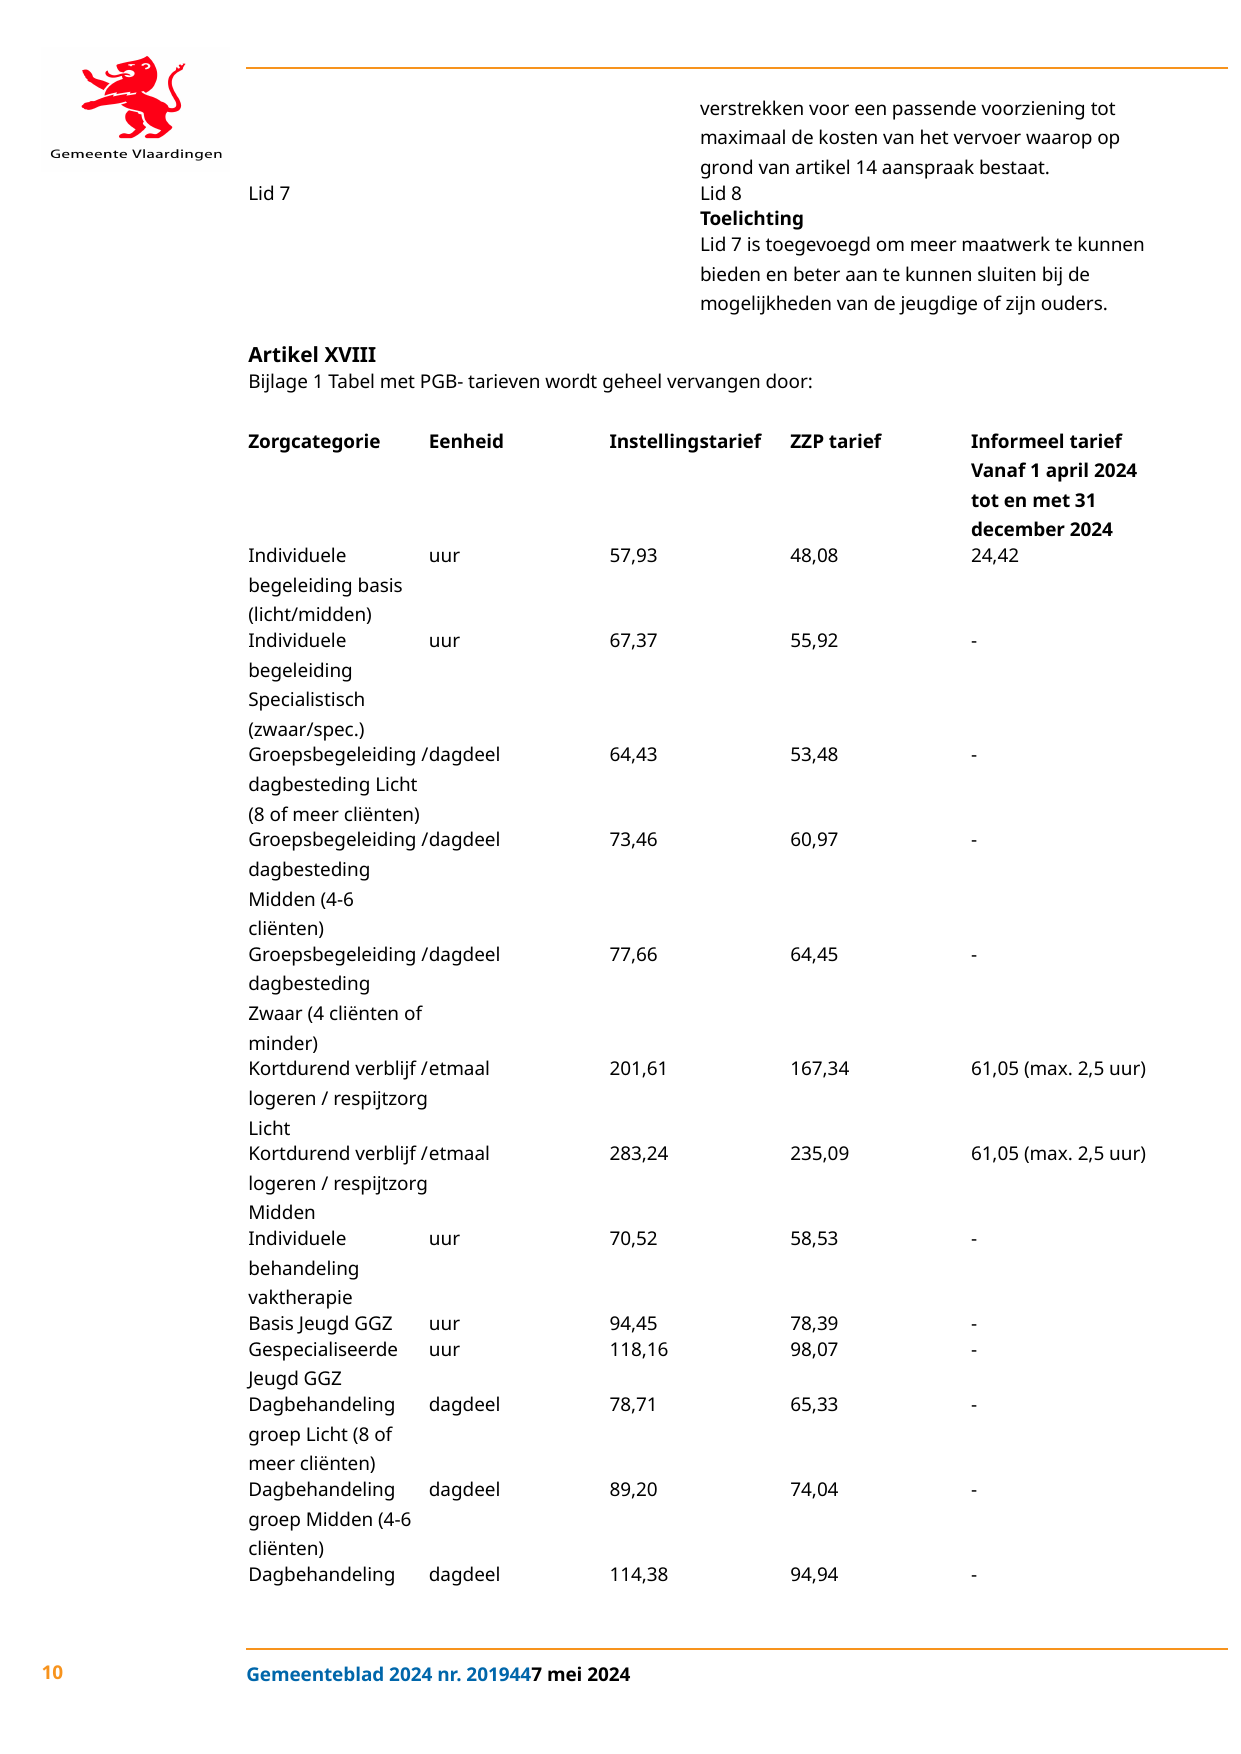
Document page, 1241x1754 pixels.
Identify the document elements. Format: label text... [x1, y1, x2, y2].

table_cell 48,08 [790, 542, 971, 627]
table_cell 70,52 [609, 1225, 790, 1310]
table_cell - [971, 742, 1152, 827]
table_cell - [971, 1225, 1152, 1310]
table_cell dagdeel [429, 827, 609, 941]
table_cell 24,42 [971, 542, 1152, 627]
table_cell dagdeel [429, 1561, 609, 1587]
table_cell uur [429, 1225, 609, 1310]
table_header Eenheid [429, 428, 609, 542]
table_cell [248, 95, 700, 180]
table_header Informeel tarief Vanaf 1 april 2024 tot en met 31 december 2024 [971, 428, 1152, 542]
table_cell 61,05 (max. 2,5 uur) [971, 1140, 1152, 1225]
table_cell 89,20 [609, 1476, 790, 1561]
table_cell 78,71 [609, 1391, 790, 1476]
table_cell 64,45 [790, 941, 971, 1056]
table_cell [248, 205, 700, 231]
table_cell dagdeel [429, 742, 609, 827]
table_cell Kortdurend verblijf / logeren / respijtzorg Licht [248, 1056, 429, 1140]
table_cell 74,04 [790, 1476, 971, 1561]
table_header Instellingstarief [609, 428, 790, 542]
table_cell Lid 7 is toegevoegd om meer maatwerk te kunnen bieden en beter aan te kunnen sluiten bij de mogelijkheden van de jeugdige of zijn ouders. [700, 231, 1152, 316]
table_cell 118,16 [609, 1336, 790, 1391]
table_cell 58,53 [790, 1225, 971, 1310]
table_cell Dagbehandeling groep Midden (4-6 cliënten) [248, 1476, 429, 1561]
table_cell Groepsbegeleiding / dagbesteding Midden (4-6 cliënten) [248, 827, 429, 941]
table_cell Groepsbegeleiding / dagbesteding Licht (8 of meer cliënten) [248, 742, 429, 827]
table_cell - [971, 1476, 1152, 1561]
table_cell 98,07 [790, 1336, 971, 1391]
table_cell Dagbehandeling [248, 1561, 429, 1587]
table_cell 53,48 [790, 742, 971, 827]
table_cell 94,94 [790, 1561, 971, 1587]
table_cell - [971, 827, 1152, 941]
table_cell 283,24 [609, 1140, 790, 1225]
table_cell 73,46 [609, 827, 790, 941]
table_cell Individuele begeleiding basis (licht/midden) [248, 542, 429, 627]
table_cell - [971, 1310, 1152, 1336]
table_cell dagdeel [429, 941, 609, 1056]
table_cell uur [429, 1310, 609, 1336]
table_cell - [971, 1391, 1152, 1476]
table_cell Groepsbegeleiding / dagbesteding Zwaar (4 cliënten of minder) [248, 941, 429, 1056]
text Artikel XVIII [248, 340, 1152, 368]
table_cell 235,09 [790, 1140, 971, 1225]
table_cell uur [429, 542, 609, 627]
table_cell 61,05 (max. 2,5 uur) [971, 1056, 1152, 1140]
table_cell Basis Jeugd GGZ [248, 1310, 429, 1336]
text Bijlage 1 Tabel met PGB- tarieven wordt geheel vervangen door: [248, 368, 1152, 394]
table_cell - [971, 941, 1152, 1056]
table_cell dagdeel [429, 1476, 609, 1561]
table_cell Lid 8 [700, 180, 1152, 205]
table_cell 201,61 [609, 1056, 790, 1140]
table_cell 167,34 [790, 1056, 971, 1140]
table_cell 78,39 [790, 1310, 971, 1336]
table_cell [248, 231, 700, 316]
table_cell uur [429, 1336, 609, 1391]
table_cell - [971, 627, 1152, 742]
table_cell 55,92 [790, 627, 971, 742]
table_header Zorgcategorie [248, 428, 429, 542]
table_cell verstrekken voor een passende voorziening tot maximaal de kosten van het vervoer waarop op grond van artikel 14 aanspraak bestaat. [700, 95, 1152, 180]
table_cell Individuele begeleiding Specialistisch (zwaar/spec.) [248, 627, 429, 742]
table_cell Kortdurend verblijf / logeren / respijtzorg Midden [248, 1140, 429, 1225]
table_cell - [971, 1336, 1152, 1391]
table_cell etmaal [429, 1056, 609, 1140]
table_cell Lid 7 [248, 180, 700, 205]
table_header ZZP tarief [790, 428, 971, 542]
picture [41, 47, 231, 172]
table_cell 57,93 [609, 542, 790, 627]
table_cell 64,43 [609, 742, 790, 827]
table_cell 65,33 [790, 1391, 971, 1476]
table_cell 114,38 [609, 1561, 790, 1587]
table_cell uur [429, 627, 609, 742]
table_cell Gespecialiseerde Jeugd GGZ [248, 1336, 429, 1391]
table_cell 60,97 [790, 827, 971, 941]
table_cell Individuele behandeling vaktherapie [248, 1225, 429, 1310]
table_cell etmaal [429, 1140, 609, 1225]
table_cell Dagbehandeling groep Licht (8 of meer cliënten) [248, 1391, 429, 1476]
table_cell - [971, 1561, 1152, 1587]
table_cell 94,45 [609, 1310, 790, 1336]
table_cell 77,66 [609, 941, 790, 1056]
table_cell Toelichting [700, 205, 1152, 231]
table_cell 67,37 [609, 627, 790, 742]
table_cell dagdeel [429, 1391, 609, 1476]
